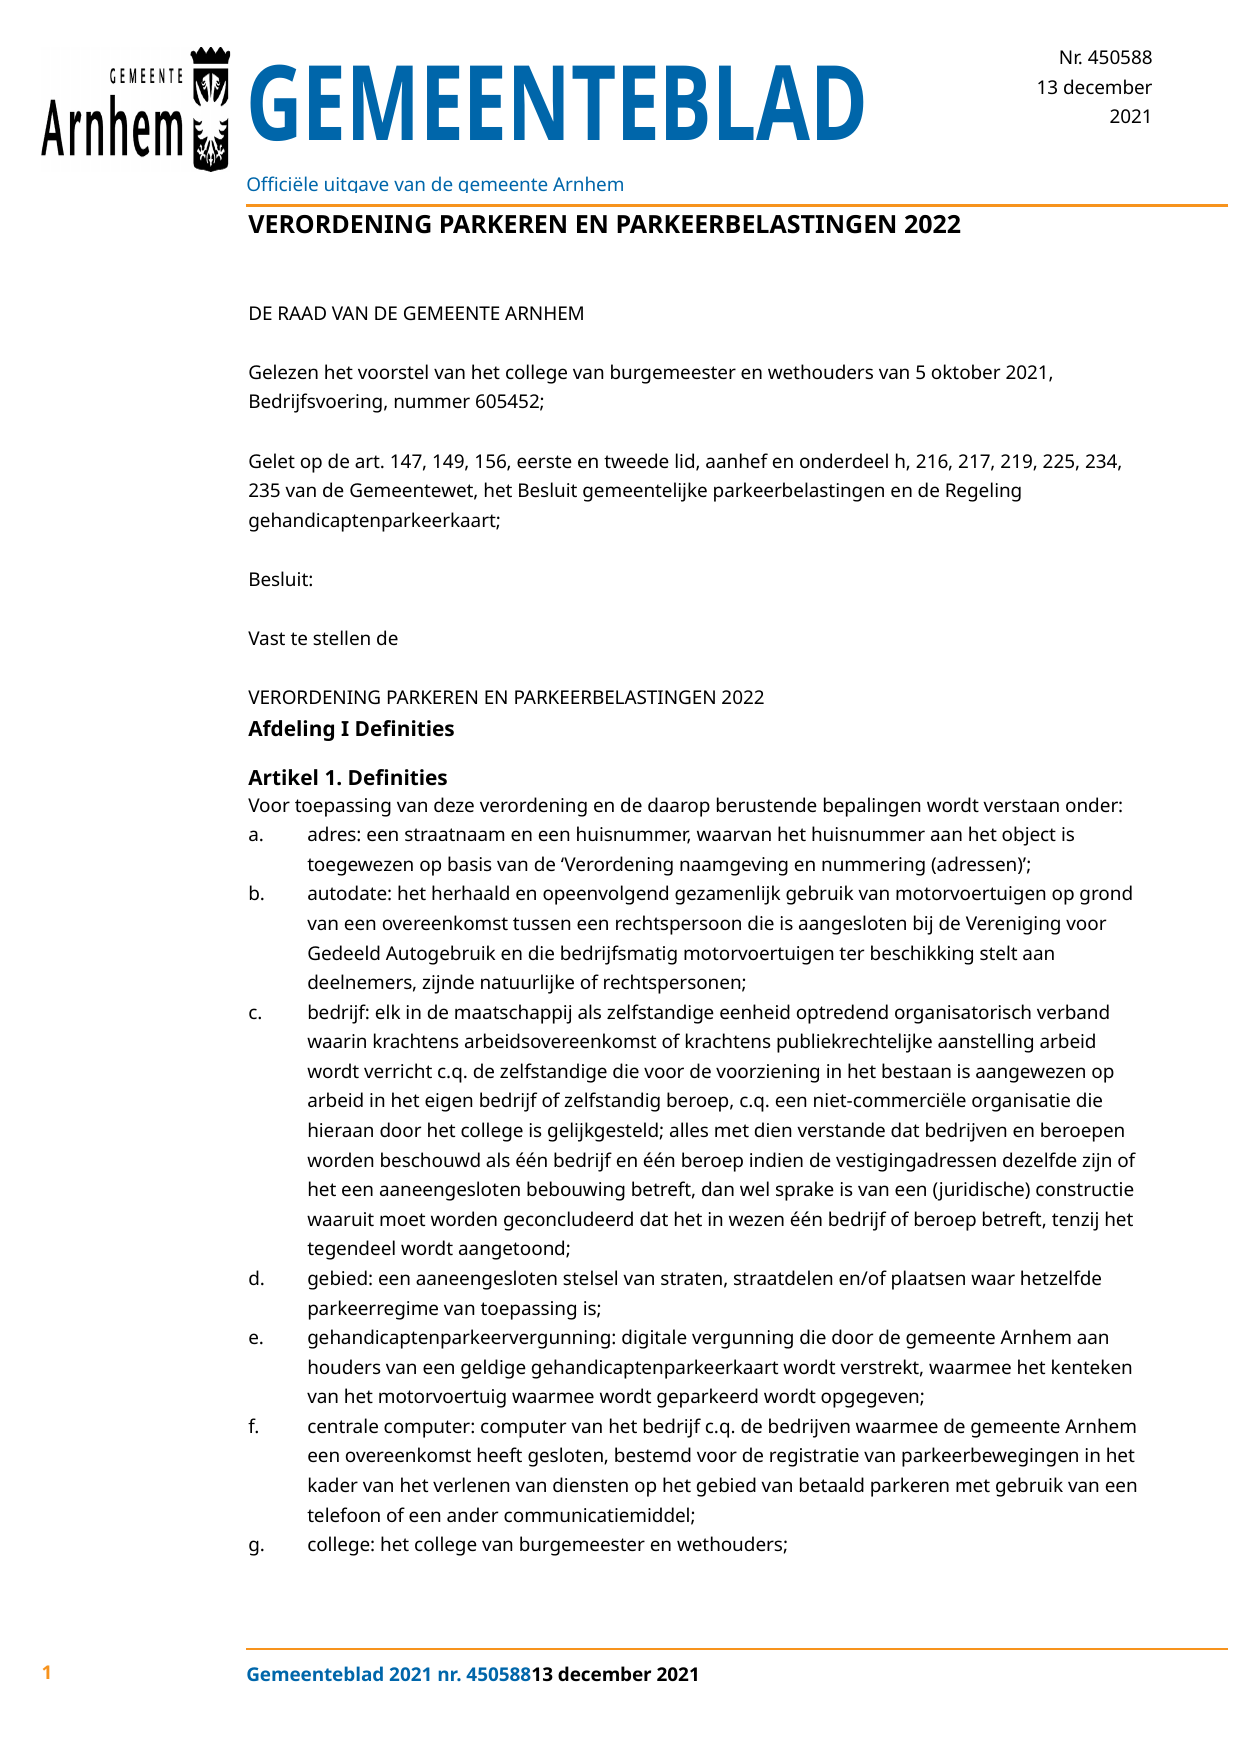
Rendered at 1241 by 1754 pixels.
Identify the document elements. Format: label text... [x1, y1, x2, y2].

text Vast te stellen de [248, 625, 1152, 651]
list autodate: het herhaald en opeenvolgend gezamenlijk gebruik van motorvoertuigen op grond van een overeenkomst tussen een rechtspersoon die is aangesloten bij de Vereniging voor Gedeeld Autogebruik en die bedrijfsmatig motorvoertuigen ter beschikking stelt aan deelnemers, zijnde natuurlijke of rechtspersonen; [248, 881, 1152, 995]
list gehandicaptenparkeervergunning: digitale vergunning die door de gemeente Arnhem aan houders van een geldige gehandicaptenparkeerkaart wordt verstrekt, waarmee het kenteken van het motorvoertuig waarmee wordt geparkeerd wordt opgegeven; [248, 1324, 1152, 1409]
text Artikel 1. Definities [248, 763, 1152, 792]
list gebied: een aaneengesloten stelsel van straten, straatdelen en/of plaatsen waar hetzelfde parkeerregime van toepassing is; [248, 1265, 1152, 1320]
text Voor toepassing van deze verordening en de daarop berustende bepalingen wordt verstaan onder: [248, 792, 1152, 817]
picture [41, 47, 231, 172]
text DE RAAD VAN DE GEMEENTE ARNHEM [248, 300, 1152, 326]
text Besluit: [248, 566, 1152, 592]
list bedrijf: elk in de maatschappij als zelfstandige eenheid optredend organisatorisch verband waarin krachtens arbeidsovereenkomst of krachtens publiekrechtelijke aanstelling arbeid wordt verricht c.q. de zelfstandige die voor de voorziening in het bestaan is aangewezen op arbeid in het eigen bedrijf of zelfstandig beroep, c.q. een niet-commerciële organisatie die hieraan door het college is gelijkgesteld; alles met dien verstande dat bedrijven en beroepen worden beschouwd als één bedrijf en één beroep indien de vestigingadressen dezelfde zijn of het een aaneengesloten bebouwing betreft, dan wel sprake is van een (juridische) constructie waaruit moet worden geconcludeerd dat het in wezen één bedrijf of beroep betreft, tenzij het tegendeel wordt aangetoond; [248, 999, 1152, 1261]
text Afdeling I Definities [248, 714, 1152, 742]
text VERORDENING PARKEREN EN PARKEERBELASTINGEN 2022 [248, 684, 1152, 710]
list college: het college van burgemeester en wethouders; [248, 1531, 1152, 1557]
text VERORDENING PARKEREN EN PARKEERBELASTINGEN 2022 [248, 207, 1152, 241]
list adres: een straatnaam en een huisnummer, waarvan het huisnummer aan het object is toegewezen op basis van de ‘Verordening naamgeving en nummering (adressen)’; [248, 821, 1152, 877]
text Gelezen het voorstel van het college van burgemeester en wethouders van 5 oktober 2021, Bedrijfsvoering, nummer 605452; [248, 359, 1152, 414]
list centrale computer: computer van het bedrijf c.q. de bedrijven waarmee de gemeente Arnhem een overeenkomst heeft gesloten, bestemd voor de registratie van parkeerbewegingen in het kader van het verlenen van diensten op het gebied van betaald parkeren met gebruik van een telefoon of een ander communicatiemiddel; [248, 1413, 1152, 1527]
text Gelet op de art. 147, 149, 156, eerste en tweede lid, aanhef en onderdeel h, 216, 217, 219, 225, 234, 235 van de Gemeentewet, het Besluit gemeentelijke parkeerbelastingen en de Regeling gehandicaptenparkeerkaart; [248, 448, 1152, 533]
